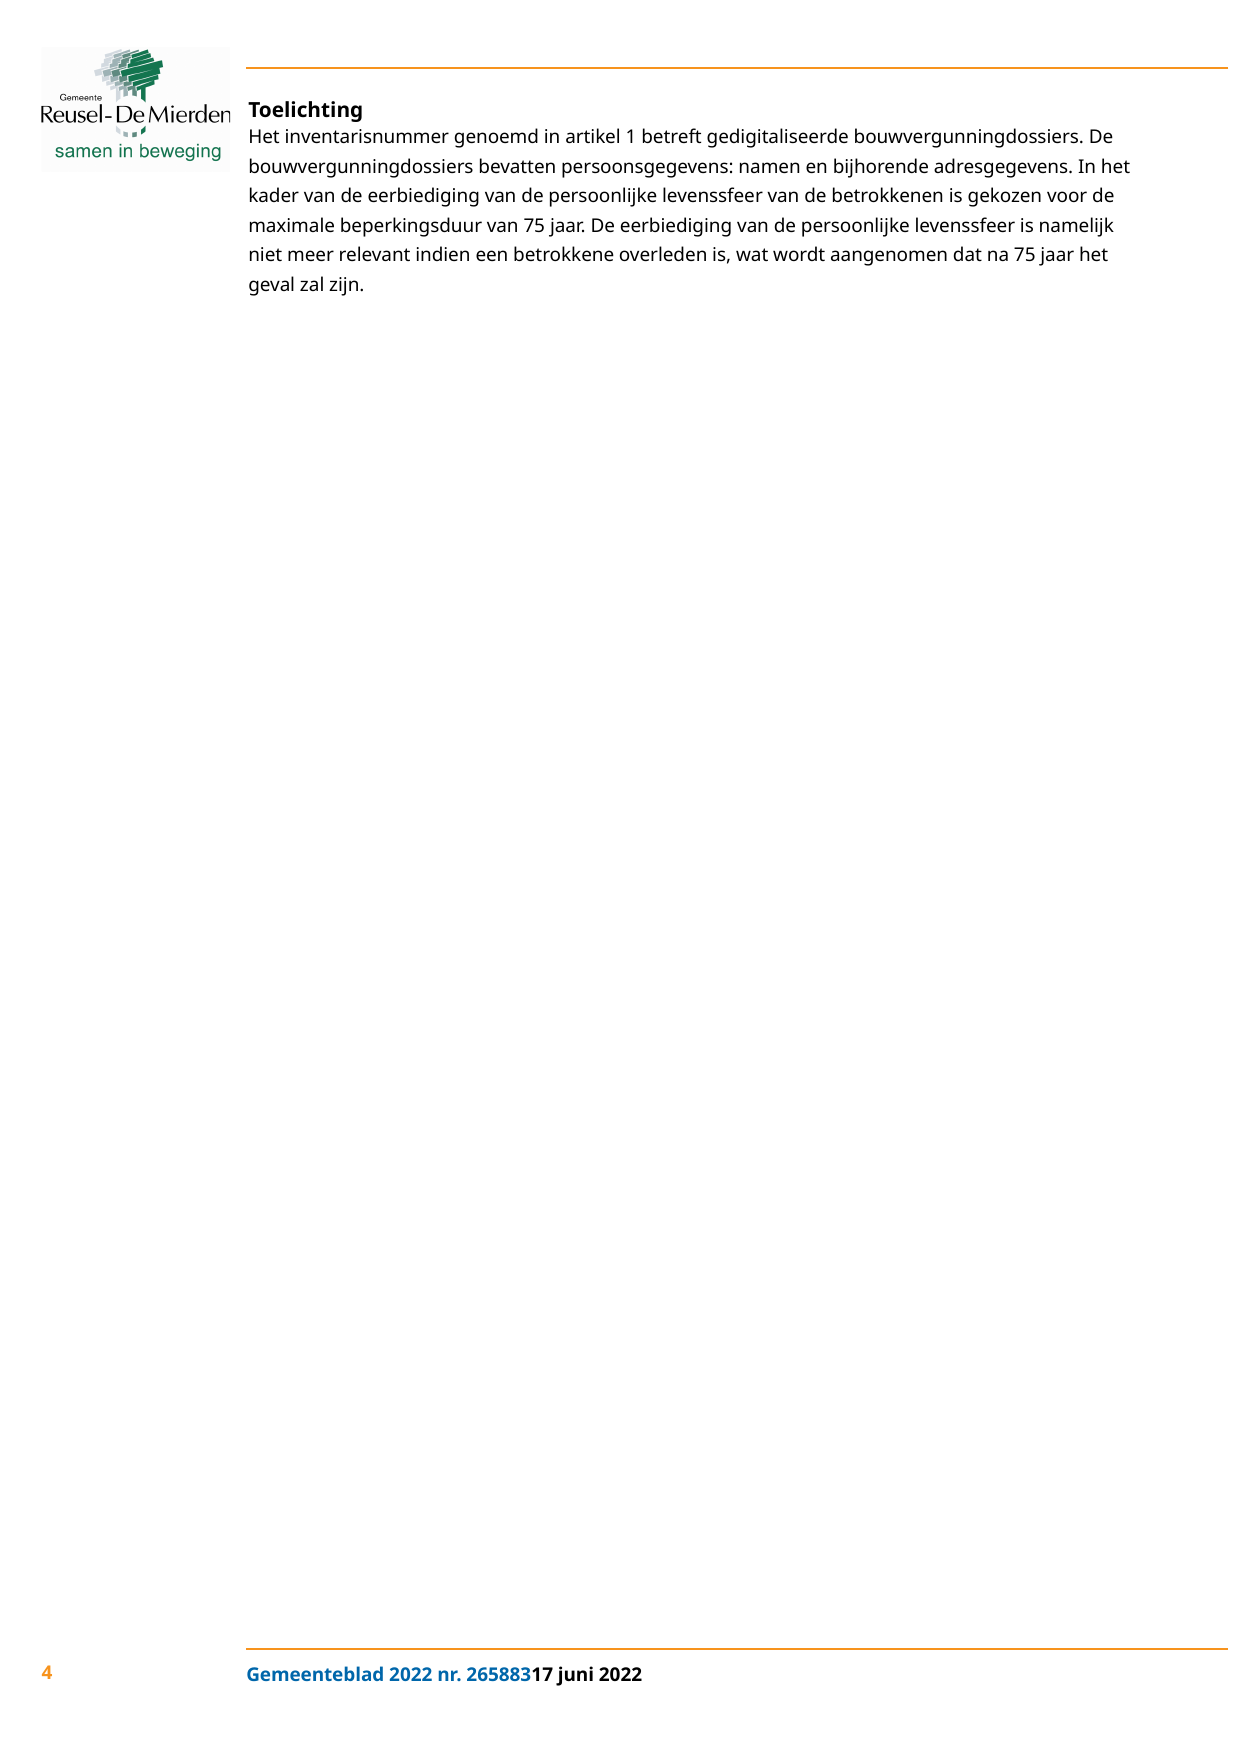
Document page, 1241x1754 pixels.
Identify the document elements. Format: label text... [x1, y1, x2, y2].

picture [41, 47, 231, 172]
text Het inventarisnummer genoemd in artikel 1 betreft gedigitaliseerde bouwvergunningdossiers. De bouwvergunningdossiers bevatten persoonsgegevens: namen en bijhorende adresgegevens. In het kader van de eerbiediging van de persoonlijke levenssfeer van de betrokkenen is gekozen voor de maximale beperkingsduur van 75 jaar. De eerbiediging van de persoonlijke levenssfeer is namelijk niet meer relevant indien een betrokkene overleden is, wat wordt aangenomen dat na 75 jaar het geval zal zijn. [248, 123, 1152, 297]
text Toelichting [248, 95, 1152, 123]
